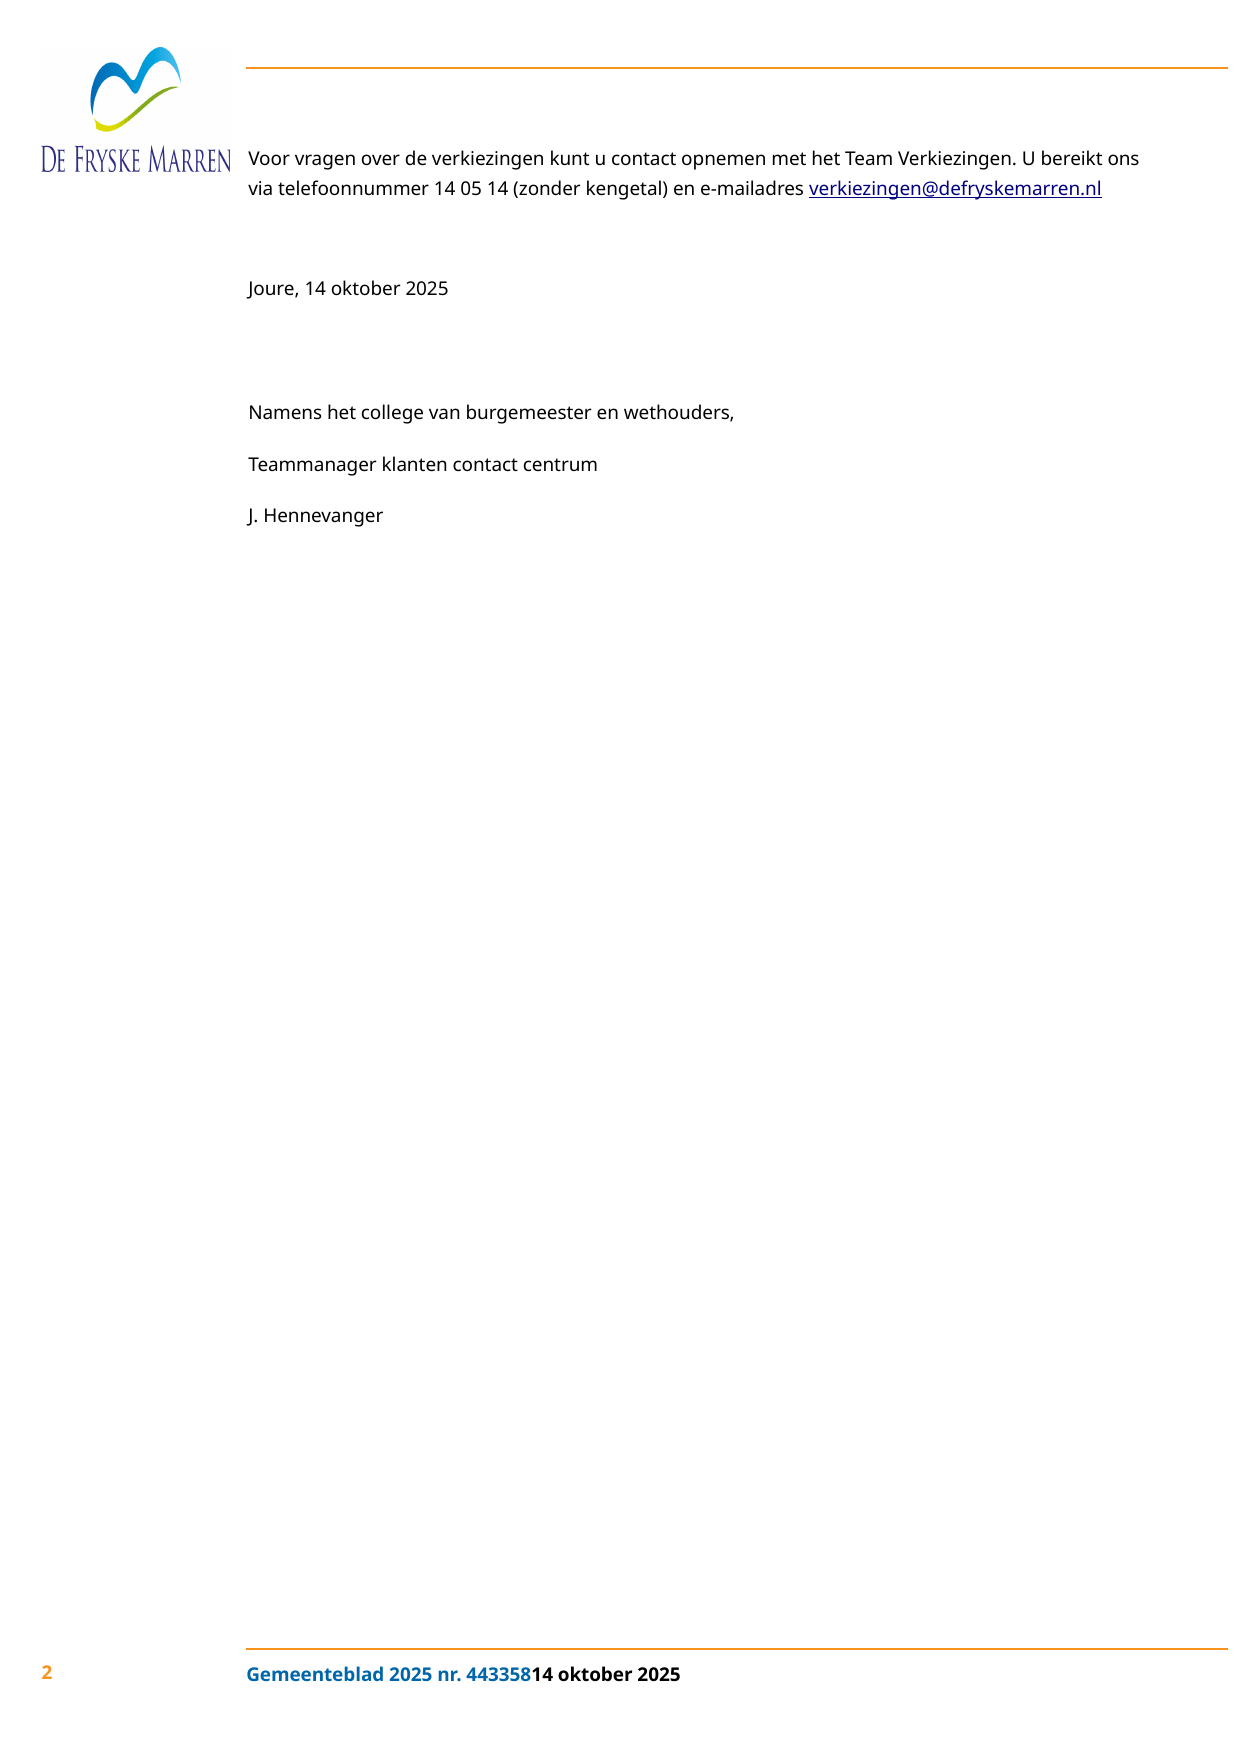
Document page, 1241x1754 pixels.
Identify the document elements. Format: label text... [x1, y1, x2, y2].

text Namens het college van burgemeester en wethouders, [248, 399, 1152, 425]
picture [41, 47, 231, 172]
text J. Hennevanger [248, 502, 1152, 528]
text Voor vragen over de verkiezingen kunt u contact opnemen met het Team Verkiezingen. U bereikt ons via telefoonnummer 14 05 14 (zonder kengetal) en e-mailadres verkiezingen@defryskemarren.nl [248, 145, 1152, 201]
text Teammanager klanten contact centrum [248, 451, 1152, 477]
text Joure, 14 oktober 2025 [248, 276, 1152, 301]
